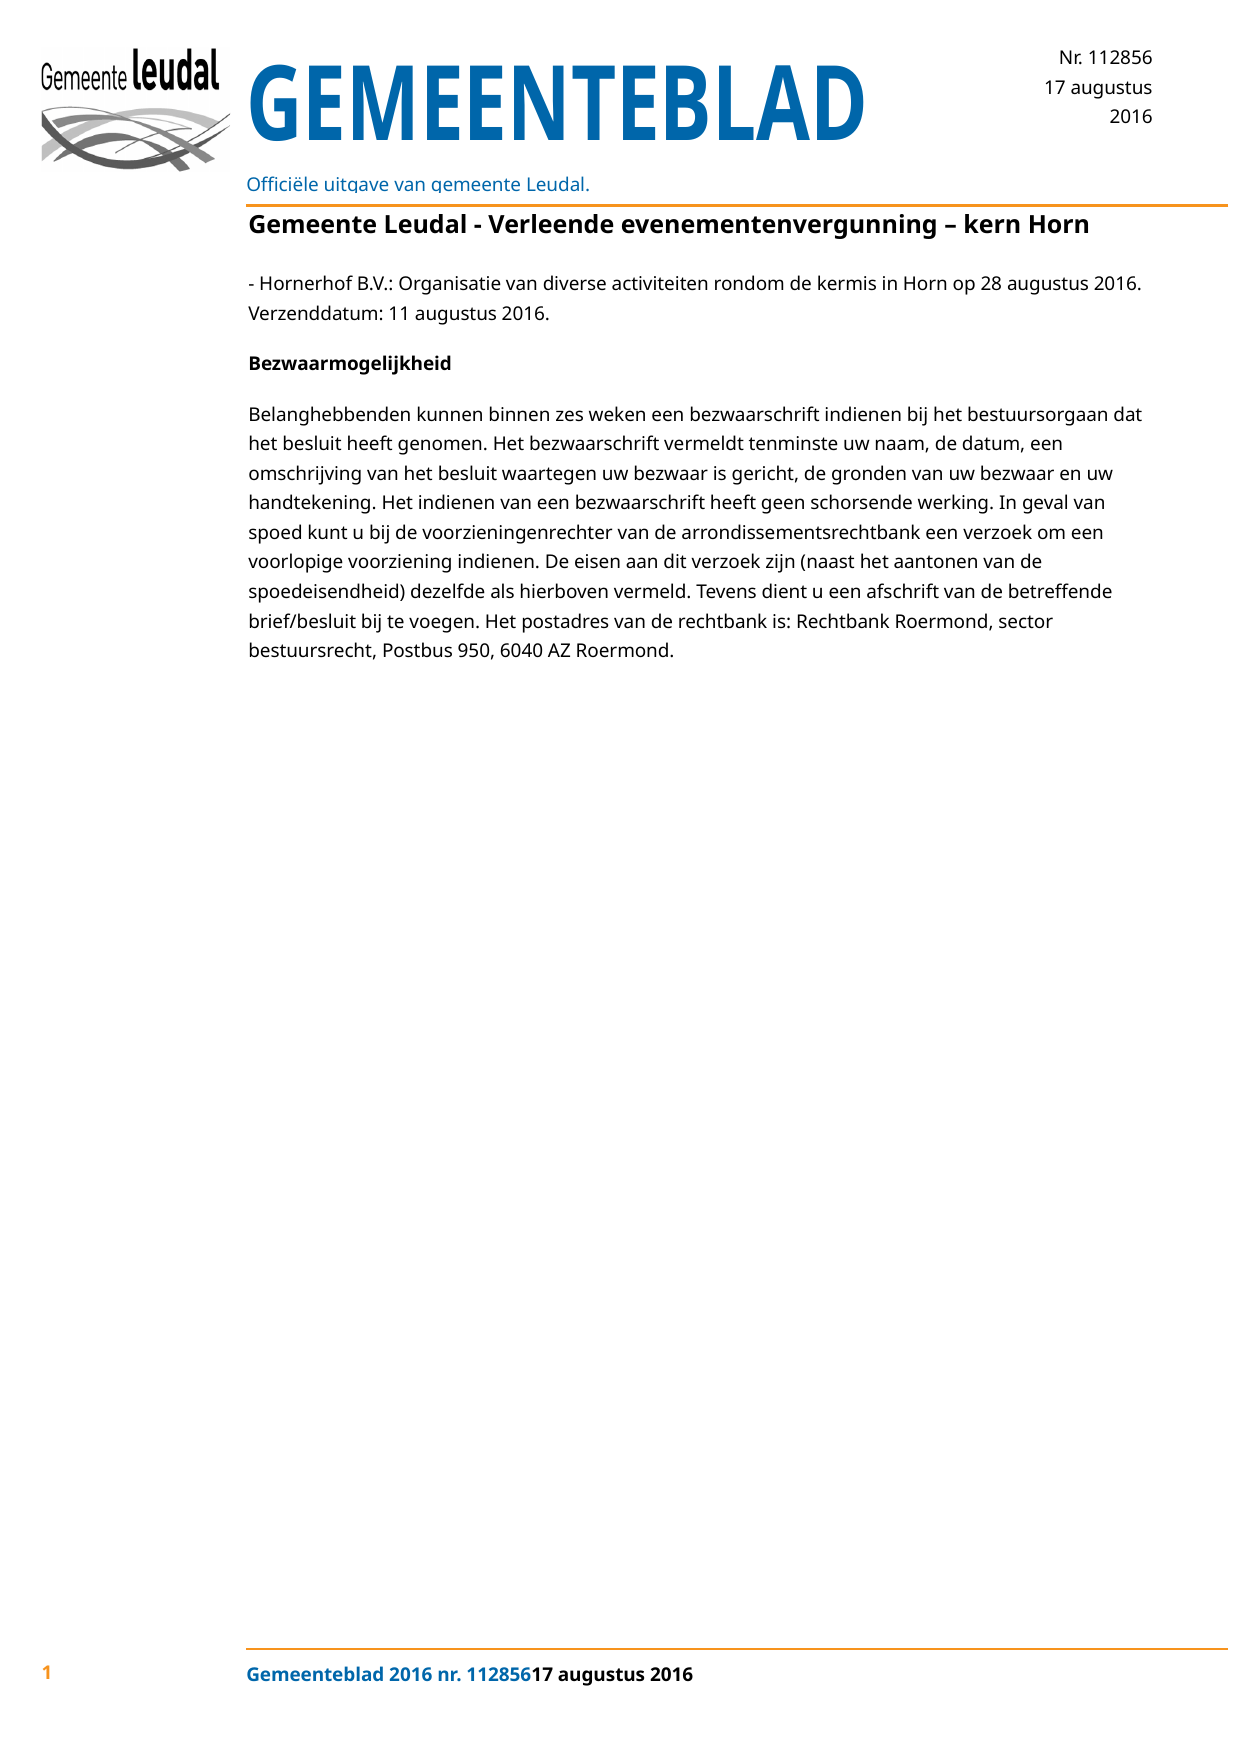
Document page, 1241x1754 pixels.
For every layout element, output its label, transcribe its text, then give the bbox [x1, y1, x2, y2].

picture [41, 47, 231, 172]
text - Hornerhof B.V.: Organisatie van diverse activiteiten rondom de kermis in Horn op 28 augustus 2016. Verzenddatum: 11 augustus 2016. [248, 270, 1152, 326]
text Belanghebbenden kunnen binnen zes weken een bezwaarschrift indienen bij het bestuursorgaan dat het besluit heeft genomen. Het bezwaarschrift vermeldt tenminste uw naam, de datum, een omschrijving van het besluit waartegen uw bezwaar is gericht, de gronden van uw bezwaar en uw handtekening. Het indienen van een bezwaarschrift heeft geen schorsende werking. In geval van spoed kunt u bij de voorzieningenrechter van de arrondissementsrechtbank een verzoek om een voorlopige voorziening indienen. De eisen aan dit verzoek zijn (naast het aantonen van de spoedeisendheid) dezelfde als hierboven vermeld. Tevens dient u een afschrift van de betreffende brief/besluit bij te voegen. Het postadres van de rechtbank is: Rechtbank Roermond, sector bestuursrecht, Postbus 950, 6040 AZ Roermond. [248, 401, 1152, 663]
text Gemeente Leudal - Verleende evenementenvergunning – kern Horn [248, 207, 1152, 241]
text Bezwaarmogelijkheid [248, 350, 1152, 376]
